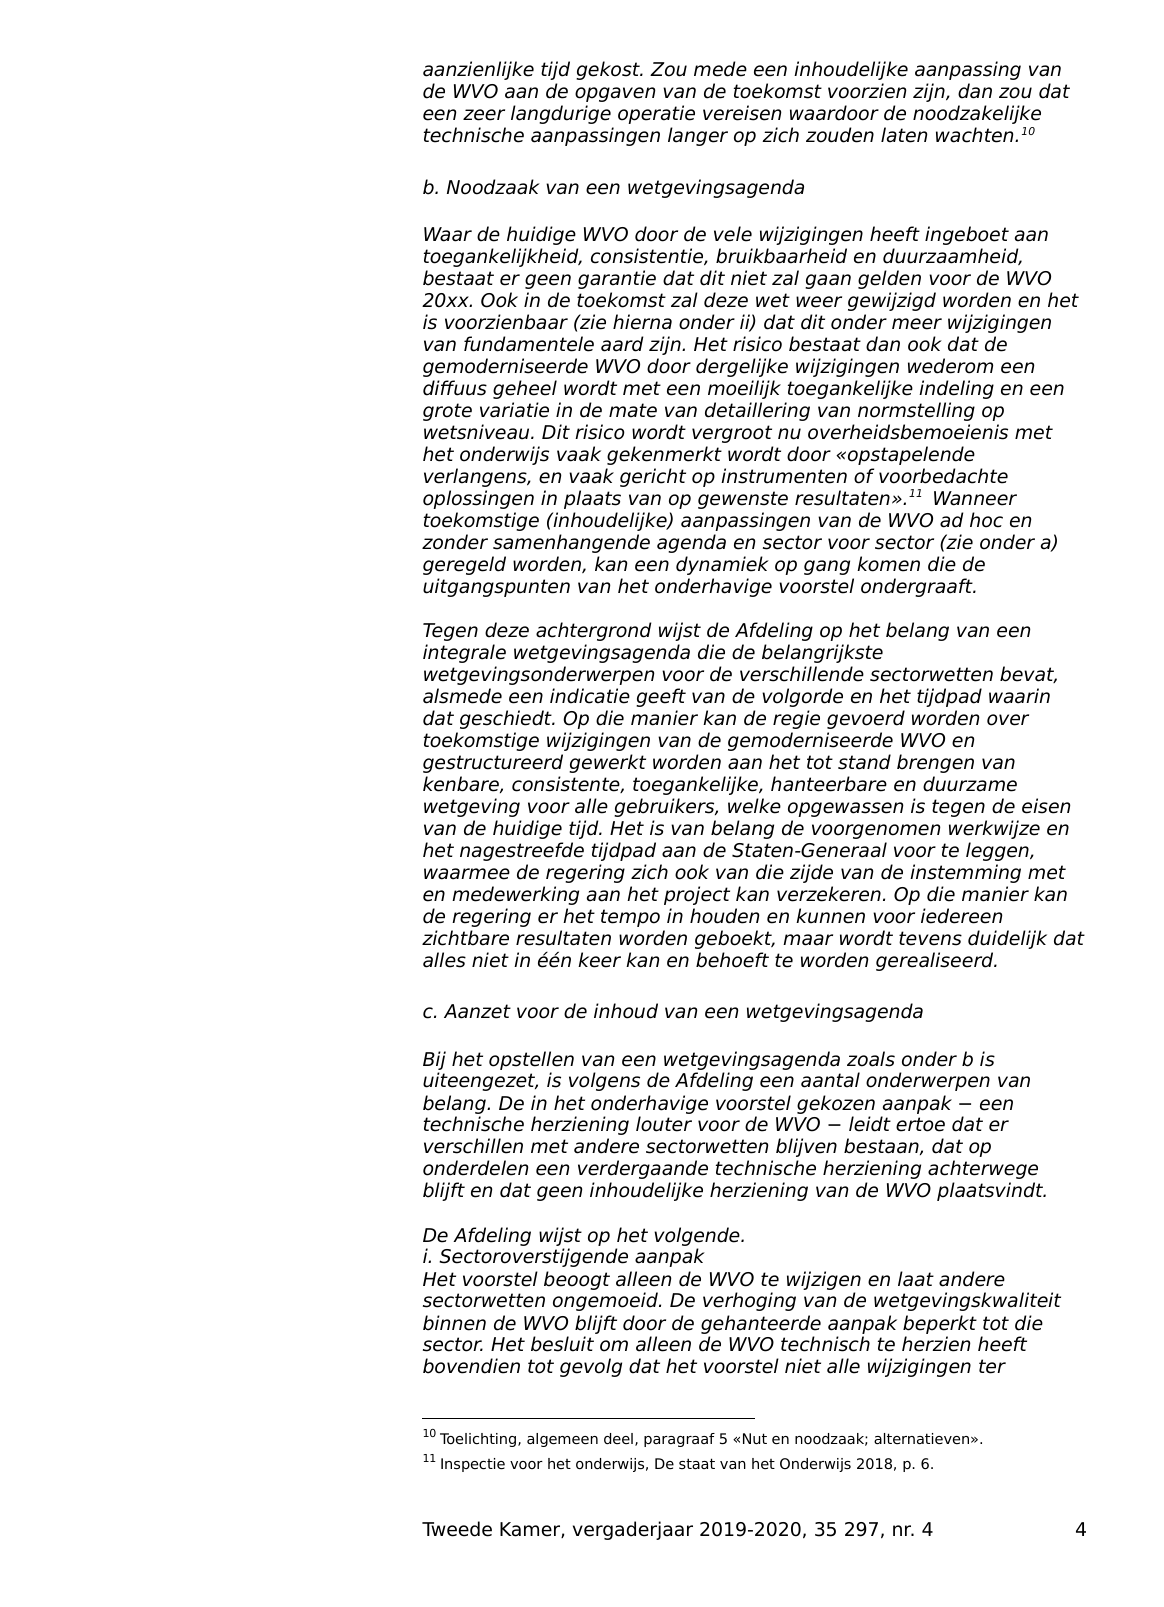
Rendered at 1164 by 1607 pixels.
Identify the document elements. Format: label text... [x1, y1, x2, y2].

text Bij het opstellen van een wetgevingsagenda zoals onder b is uiteengezet, is volgens de Afdeling een aantal onderwerpen van belang. De in het onderhavige voorstel gekozen aanpak − een technische herziening louter voor de WVO − leidt ertoe dat er verschillen met andere sectorwetten blijven bestaan, dat op onderdelen een verdergaande technische herziening achterwege blijft en dat geen inhoudelijke herziening van de WVO plaatsvindt. [422, 1048, 1087, 1202]
subtitle b. Noodzaak van een wetgevingsagenda [422, 177, 1087, 199]
text Waar de huidige WVO door de vele wijzigingen heeft ingeboet aan toegankelijkheid, consistentie, bruikbaarheid en duurzaamheid, bestaat er geen garantie dat dit niet zal gaan gelden voor de WVO 20xx. Ook in de toekomst zal deze wet weer gewijzigd worden en het is voorzienbaar (zie hierna onder ii) dat dit onder meer wijzigingen van fundamentele aard zijn. Het risico bestaat dan ook dat de gemoderniseerde WVO door dergelijke wijzigingen wederom een diffuus geheel wordt met een moeilijk toegankelijke indeling en een grote variatie in de mate van detaillering van normstelling op wetsniveau. Dit risico wordt vergroot nu overheidsbemoeienis met het onderwijs vaak gekenmerkt wordt door «opstapelende verlangens, en vaak gericht op instrumenten of voorbedachte oplossingen in plaats van op gewenste resultaten». Wanneer toekomstige (inhoudelijke) aanpassingen van de WVO ad hoc en zonder samenhangende agenda en sector voor sector (zie onder a) geregeld worden, kan een dynamiek op gang komen die de uitgangspunten van het onderhavige voorstel ondergraaft. [422, 224, 1087, 598]
text aanzienlijke tijd gekost. Zou mede een inhoudelijke aanpassing van de WVO aan de opgaven van de toekomst voorzien zijn, dan zou dat een zeer langdurige operatie vereisen waardoor de noodzakelijke technische aanpassingen langer op zich zouden laten wachten. [422, 59, 1087, 147]
text Het voorstel beoogt alleen de WVO te wijzigen en laat andere sectorwetten ongemoeid. De verhoging van de wetgevingskwaliteit binnen de WVO blijft door de gehanteerde aanpak beperkt tot die sector. Het besluit om alleen de WVO technisch te herzien heeft bovendien tot gevolg dat het voorstel niet alle wijzigingen ter [422, 1268, 1087, 1378]
text De Afdeling wijst op het volgende. [422, 1224, 1087, 1246]
text Toelichting, algemeen deel, paragraaf 5 «Nut en noodzaak; alternatieven». [422, 1427, 1087, 1449]
text Tegen deze achtergrond wijst de Afdeling op het belang van een integrale wetgevingsagenda die de belangrijkste wetgevingsonderwerpen voor de verschillende sectorwetten bevat, alsmede een indicatie geeft van de volgorde en het tijdpad waarin dat geschiedt. Op die manier kan de regie gevoerd worden over toekomstige wijzigingen van de gemoderniseerde WVO en gestructureerd gewerkt worden aan het tot stand brengen van kenbare, consistente, toegankelijke, hanteerbare en duurzame wetgeving voor alle gebruikers, welke opgewassen is tegen de eisen van de huidige tijd. Het is van belang de voorgenomen werkwijze en het nagestreefde tijdpad aan de Staten-Generaal voor te leggen, waarmee de regering zich ook van die zijde van de instemming met en medewerking aan het project kan verzekeren. Op die manier kan de regering er het tempo in houden en kunnen voor iedereen zichtbare resultaten worden geboekt, maar wordt tevens duidelijk dat alles niet in één keer kan en behoeft te worden gerealiseerd. [422, 620, 1087, 971]
text i. Sectoroverstijgende aanpak [422, 1246, 1087, 1268]
text Inspectie voor het onderwijs, De staat van het Onderwijs 2018, p. 6. [422, 1452, 1087, 1474]
subtitle c. Aanzet voor de inhoud van een wetgevingsagenda [422, 1001, 1087, 1023]
